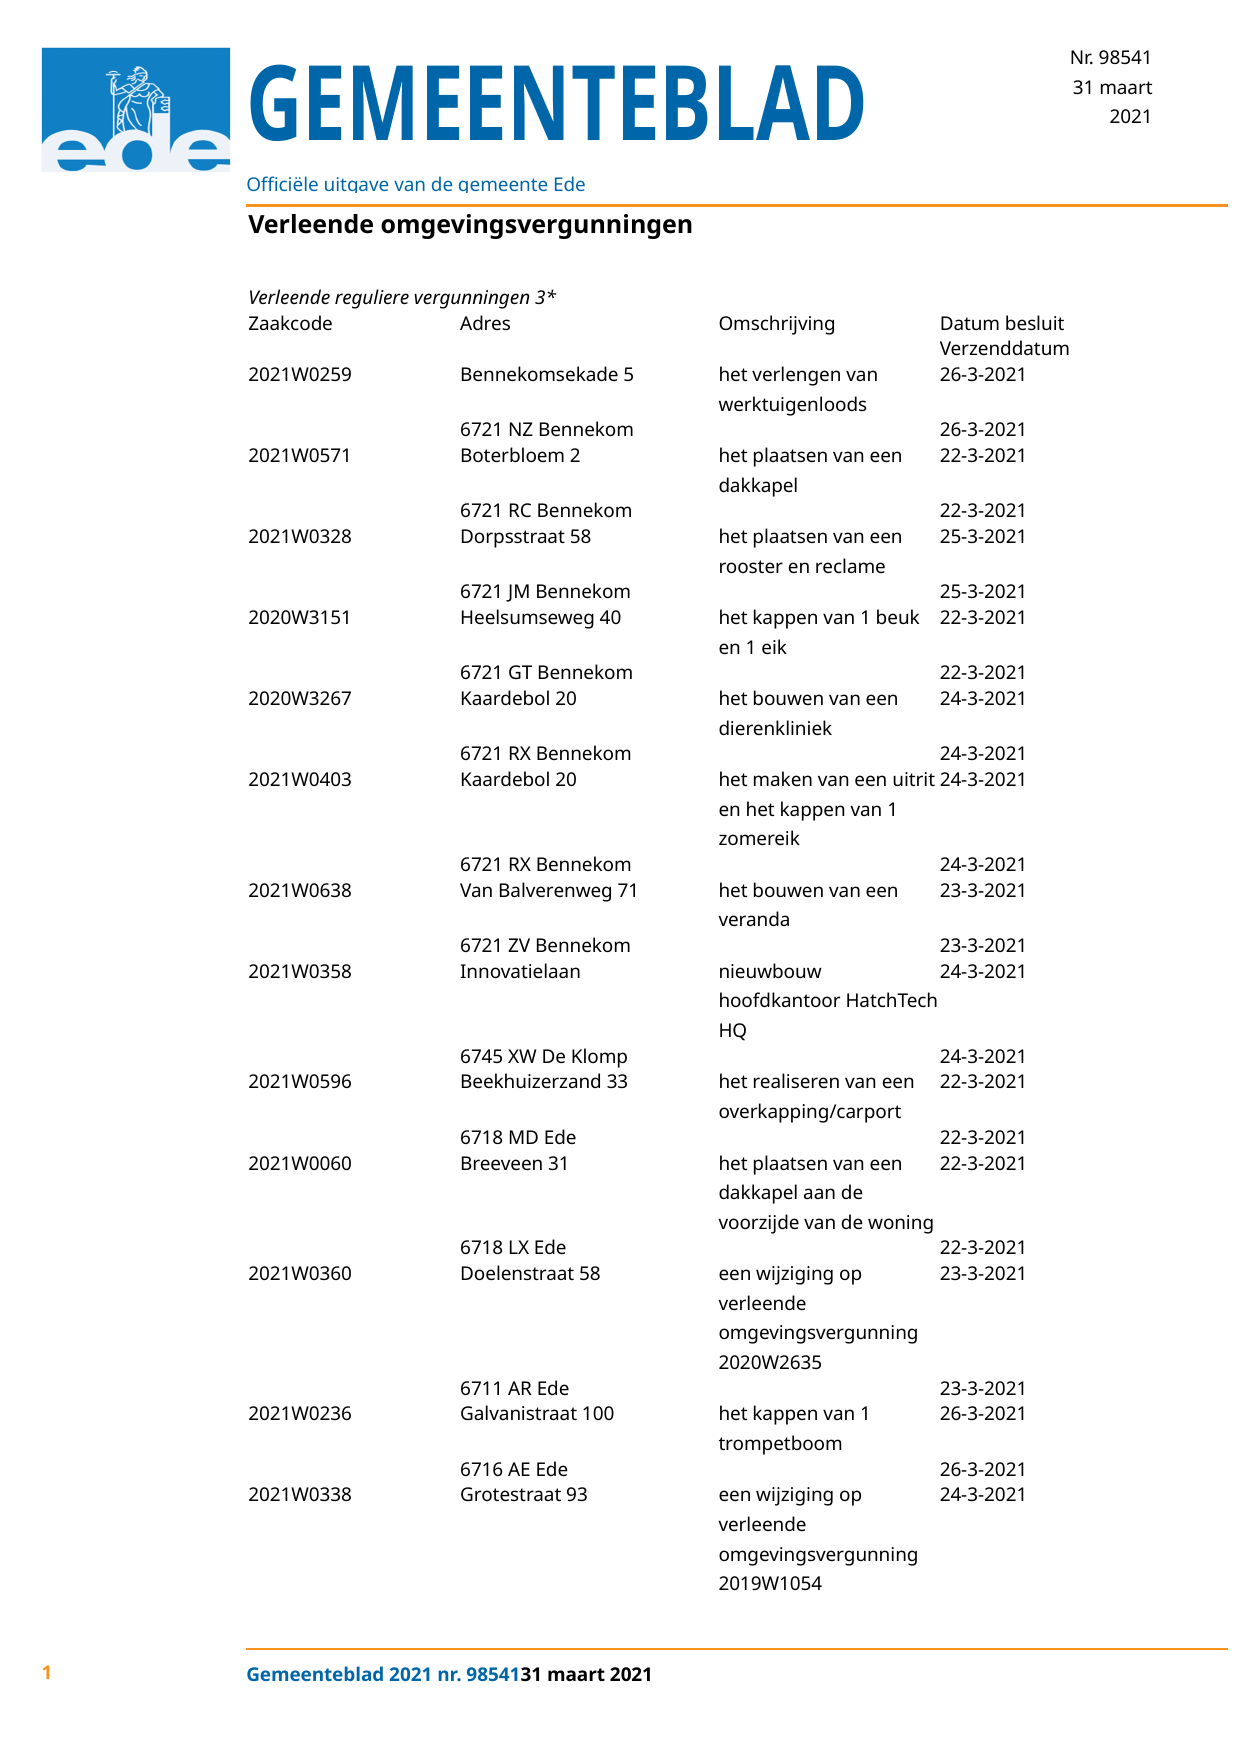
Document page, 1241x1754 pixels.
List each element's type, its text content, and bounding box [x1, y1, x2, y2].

table_cell [248, 1456, 460, 1482]
table_cell [718, 335, 939, 361]
table_cell 22-3-2021 [940, 1235, 1152, 1260]
table_cell 23-3-2021 [940, 877, 1152, 932]
table_cell 2021W0638 [248, 877, 460, 932]
table_cell [248, 741, 460, 766]
table_cell 23-3-2021 [940, 1375, 1152, 1401]
table_cell 2021W0060 [248, 1150, 460, 1234]
table_cell [718, 741, 939, 766]
table_cell Beekhuizerzand 33 [460, 1069, 718, 1124]
table_cell [718, 416, 939, 442]
table_cell het bouwen van een dierenkliniek [718, 685, 939, 741]
picture [41, 47, 231, 172]
table_cell [248, 851, 460, 877]
table_cell Kaardebol 20 [460, 685, 718, 741]
table_cell het plaatsen van een dakkapel [718, 442, 939, 497]
table_cell 22-3-2021 [940, 442, 1152, 497]
table_header Datum besluit [940, 310, 1152, 335]
table_cell 6721 NZ Bennekom [460, 416, 718, 442]
table_cell 6745 XW De Klomp [460, 1043, 718, 1069]
table_cell [718, 932, 939, 958]
table_cell [248, 660, 460, 685]
text Verleende reguliere vergunningen 3* [248, 284, 1152, 309]
table_cell het kappen van 1 trompetboom [718, 1401, 939, 1456]
table_cell 24-3-2021 [940, 851, 1152, 877]
table_cell [718, 1375, 939, 1401]
table_cell 2021W0338 [248, 1482, 460, 1596]
table_cell 6721 ZV Bennekom [460, 932, 718, 958]
table_cell 2021W0596 [248, 1069, 460, 1124]
table_cell 2021W0571 [248, 442, 460, 497]
table_cell Verzenddatum [940, 335, 1152, 361]
table_cell 6716 AE Ede [460, 1456, 718, 1482]
table_cell het bouwen van een veranda [718, 877, 939, 932]
table_cell [718, 851, 939, 877]
table_cell 2021W0403 [248, 766, 460, 851]
table_header Adres [460, 310, 718, 335]
table_cell 6711 AR Ede [460, 1375, 718, 1401]
table_cell 2021W0358 [248, 958, 460, 1043]
table_cell het realiseren van een overkapping/carport [718, 1069, 939, 1124]
table_cell het verlengen van werktuigenloods [718, 361, 939, 416]
table_cell 6721 JM Bennekom [460, 579, 718, 604]
table_cell 24-3-2021 [940, 741, 1152, 766]
table_cell het maken van een uitrit en het kappen van 1 zomereik [718, 766, 939, 851]
text Verleende omgevingsvergunningen [248, 207, 1152, 241]
table_cell Dorpsstraat 58 [460, 523, 718, 578]
table_cell [248, 1043, 460, 1069]
table_cell 25-3-2021 [940, 523, 1152, 578]
table_cell 22-3-2021 [940, 660, 1152, 685]
table_header Zaakcode [248, 310, 460, 335]
table_cell Grotestraat 93 [460, 1482, 718, 1596]
table_cell Innovatielaan [460, 958, 718, 1043]
table_cell Kaardebol 20 [460, 766, 718, 851]
table_cell [248, 932, 460, 958]
table_cell een wijziging op verleende omgevingsvergunning 2020W2635 [718, 1260, 939, 1375]
table_cell 2020W3267 [248, 685, 460, 741]
table_cell 26-3-2021 [940, 1456, 1152, 1482]
table_cell Bennekomsekade 5 [460, 361, 718, 416]
table_cell 6721 RX Bennekom [460, 741, 718, 766]
table_cell 6721 RC Bennekom [460, 498, 718, 523]
table_cell Doelenstraat 58 [460, 1260, 718, 1375]
table_cell Galvanistraat 100 [460, 1401, 718, 1456]
table_cell [248, 1124, 460, 1150]
table_cell 22-3-2021 [940, 1150, 1152, 1234]
table_cell 6721 GT Bennekom [460, 660, 718, 685]
table_cell 22-3-2021 [940, 1069, 1152, 1124]
table_cell 2021W0360 [248, 1260, 460, 1375]
table_cell [248, 416, 460, 442]
table_cell Heelsumseweg 40 [460, 604, 718, 659]
table_cell 23-3-2021 [940, 932, 1152, 958]
table_cell [248, 335, 460, 361]
table_cell nieuwbouw hoofdkantoor HatchTech HQ [718, 958, 939, 1043]
table_cell 24-3-2021 [940, 1482, 1152, 1596]
table_cell 22-3-2021 [940, 1124, 1152, 1150]
table_cell 25-3-2021 [940, 579, 1152, 604]
table_cell [718, 1043, 939, 1069]
table_cell 6718 MD Ede [460, 1124, 718, 1150]
table_cell het plaatsen van een rooster en reclame [718, 523, 939, 578]
table_cell 24-3-2021 [940, 1043, 1152, 1069]
table_cell [460, 335, 718, 361]
table_cell [718, 1235, 939, 1260]
table_cell Van Balverenweg 71 [460, 877, 718, 932]
table_cell Boterbloem 2 [460, 442, 718, 497]
table_cell [718, 579, 939, 604]
table_cell [718, 1124, 939, 1150]
table_cell 23-3-2021 [940, 1260, 1152, 1375]
table_cell [248, 1375, 460, 1401]
table_cell 24-3-2021 [940, 766, 1152, 851]
table_cell 24-3-2021 [940, 958, 1152, 1043]
table_header Omschrijving [718, 310, 939, 335]
table_cell 2021W0259 [248, 361, 460, 416]
table_cell 22-3-2021 [940, 498, 1152, 523]
table_cell 6721 RX Bennekom [460, 851, 718, 877]
table_cell 6718 LX Ede [460, 1235, 718, 1260]
table_cell [248, 1235, 460, 1260]
table_cell [248, 579, 460, 604]
table_cell het kappen van 1 beuk en 1 eik [718, 604, 939, 659]
table_cell 2021W0236 [248, 1401, 460, 1456]
table_cell 2020W3151 [248, 604, 460, 659]
table_cell 26-3-2021 [940, 361, 1152, 416]
table_cell 26-3-2021 [940, 1401, 1152, 1456]
table_cell het plaatsen van een dakkapel aan de voorzijde van de woning [718, 1150, 939, 1234]
table_cell [248, 498, 460, 523]
table_cell 24-3-2021 [940, 685, 1152, 741]
table_cell 22-3-2021 [940, 604, 1152, 659]
table_cell een wijziging op verleende omgevingsvergunning 2019W1054 [718, 1482, 939, 1596]
table_cell 2021W0328 [248, 523, 460, 578]
table_cell [718, 498, 939, 523]
table_cell [718, 660, 939, 685]
table_cell [718, 1456, 939, 1482]
table_cell Breeveen 31 [460, 1150, 718, 1234]
table_cell 26-3-2021 [940, 416, 1152, 442]
